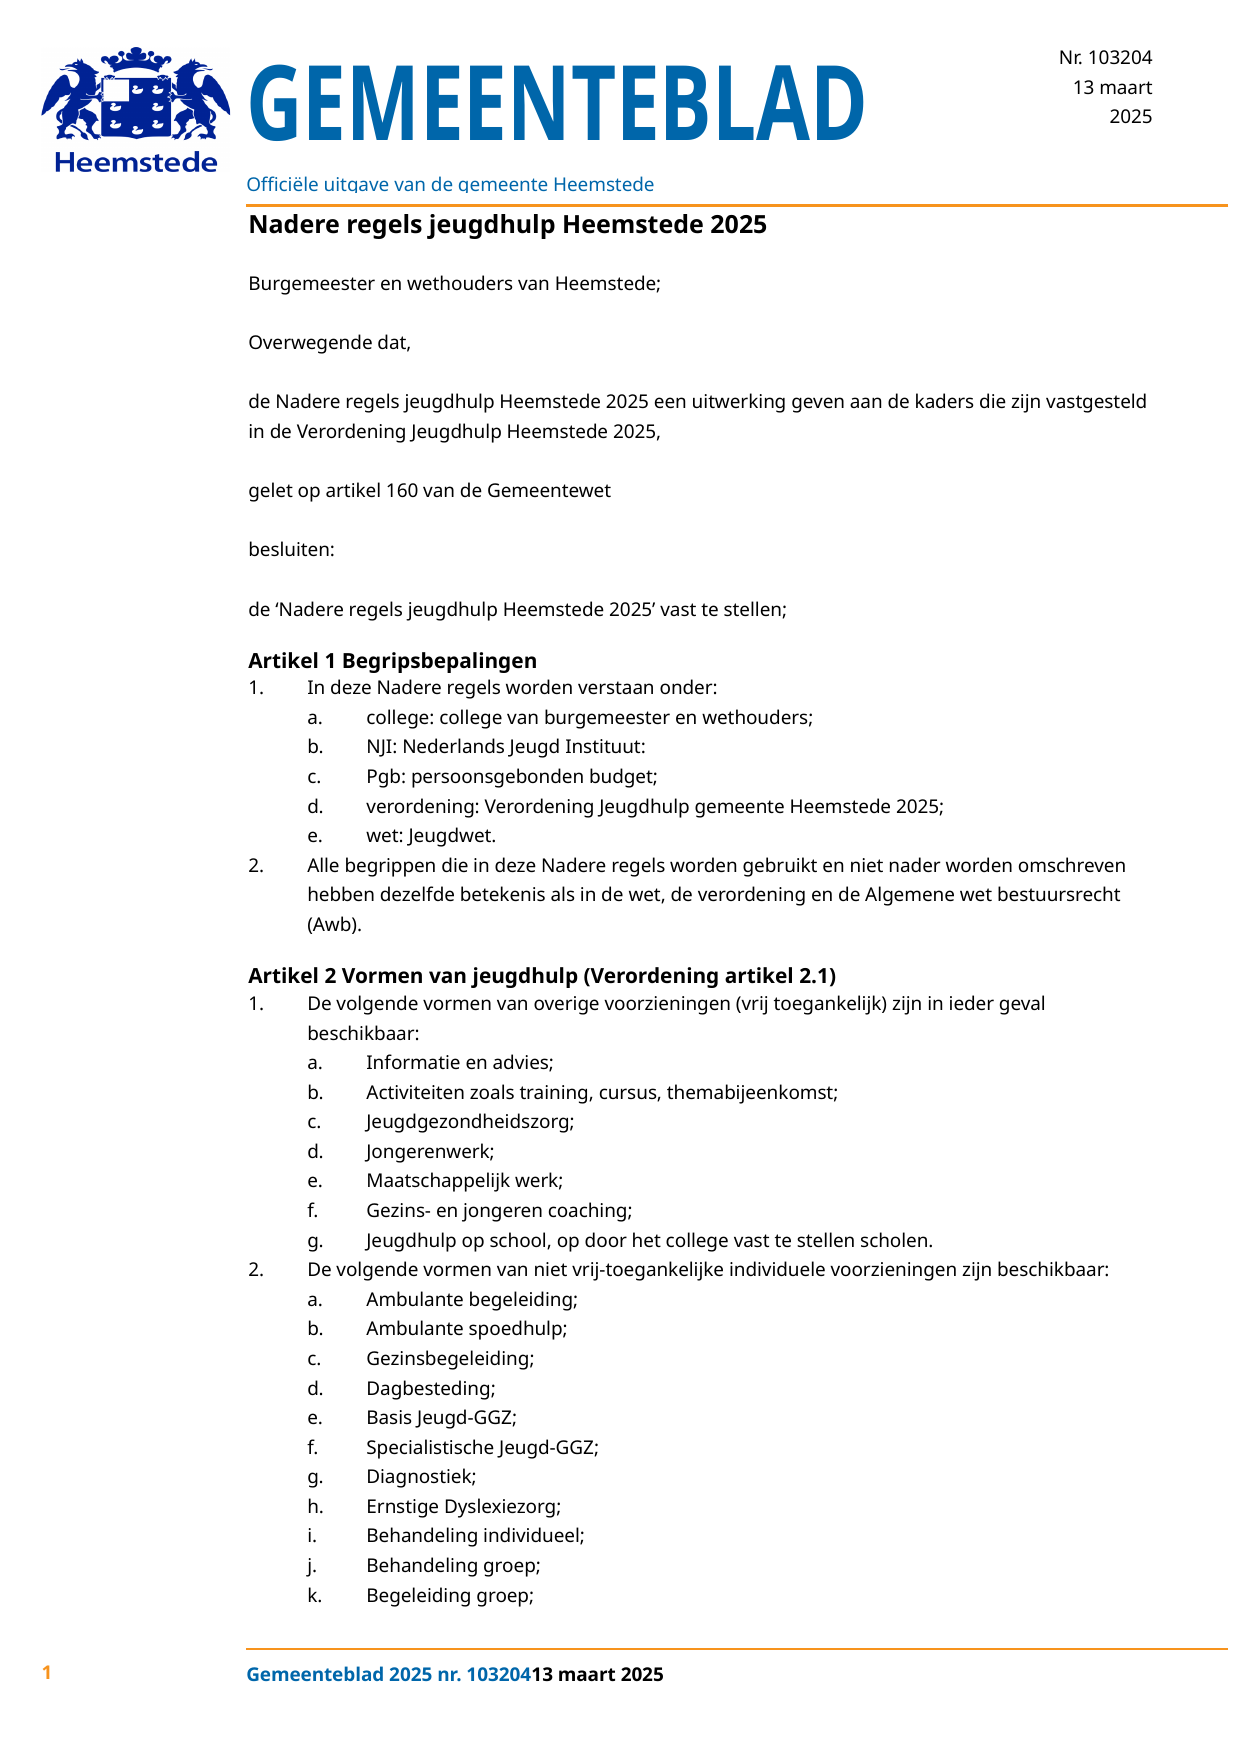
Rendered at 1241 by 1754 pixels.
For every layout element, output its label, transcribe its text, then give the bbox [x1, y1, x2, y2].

picture [41, 47, 231, 172]
text de Nadere regels jeugdhulp Heemstede 2025 een uitwerking geven aan de kaders die zijn vastgesteld in de Verordening Jeugdhulp Heemstede 2025, [248, 389, 1152, 444]
text Artikel 2 Vormen van jeugdhulp (Verordening artikel 2.1) [248, 962, 1152, 990]
list Maatschappelijk werk; [307, 1168, 1152, 1193]
list Ambulante spoedhulp; [307, 1316, 1152, 1341]
list Basis Jeugd-GGZ; [307, 1404, 1152, 1430]
text besluiten: [248, 537, 1152, 562]
list Gezins- en jongeren coaching; [307, 1197, 1152, 1223]
text Overwegende dat, [248, 329, 1152, 355]
list Ambulante begeleiding; [307, 1286, 1152, 1312]
list Pgb: persoonsgebonden budget; [307, 763, 1152, 789]
list Diagnostiek; [307, 1463, 1152, 1489]
list Gezinsbegeleiding; [307, 1345, 1152, 1371]
list Activiteiten zoals training, cursus, themabijeenkomst; [307, 1079, 1152, 1104]
list De volgende vormen van niet vrij-toegankelijke individuele voorzieningen zijn beschikbaar: [248, 1256, 1152, 1282]
list Jeugdgezondheidszorg; [307, 1108, 1152, 1134]
list wet: Jeugdwet. [307, 822, 1152, 848]
list Jongerenwerk; [307, 1138, 1152, 1164]
list NJI: Nederlands Jeugd Instituut: [307, 734, 1152, 759]
text Nadere regels jeugdhulp Heemstede 2025 [248, 207, 1152, 241]
list Jeugdhulp op school, op door het college vast te stellen scholen. [307, 1227, 1152, 1252]
list Specialistische Jeugd-GGZ; [307, 1434, 1152, 1459]
list Begeleiding groep; [307, 1582, 1152, 1607]
text Artikel 1 Begripsbepalingen [248, 646, 1152, 674]
list verordening: Verordening Jeugdhulp gemeente Heemstede 2025; [307, 793, 1152, 819]
text Burgemeester en wethouders van Heemstede; [248, 270, 1152, 296]
list Dagbesteding; [307, 1375, 1152, 1400]
list Ernstige Dyslexiezorg; [307, 1493, 1152, 1519]
text de ‘Nadere regels jeugdhulp Heemstede 2025’ vast te stellen; [248, 596, 1152, 621]
list Behandeling individueel; [307, 1523, 1152, 1548]
list college: college van burgemeester en wethouders; [307, 704, 1152, 730]
list De volgende vormen van overige voorzieningen (vrij toegankelijk) zijn in ieder geval beschikbaar: [248, 990, 1152, 1045]
list In deze Nadere regels worden verstaan onder: [248, 674, 1152, 700]
list Informatie en advies; [307, 1049, 1152, 1075]
list Alle begrippen die in deze Nadere regels worden gebruikt en niet nader worden omschreven hebben dezelfde betekenis als in de wet, de verordening en de Algemene wet bestuursrecht (Awb). [248, 852, 1152, 937]
list Behandeling groep; [307, 1552, 1152, 1578]
text gelet op artikel 160 van de Gemeentewet [248, 477, 1152, 503]
